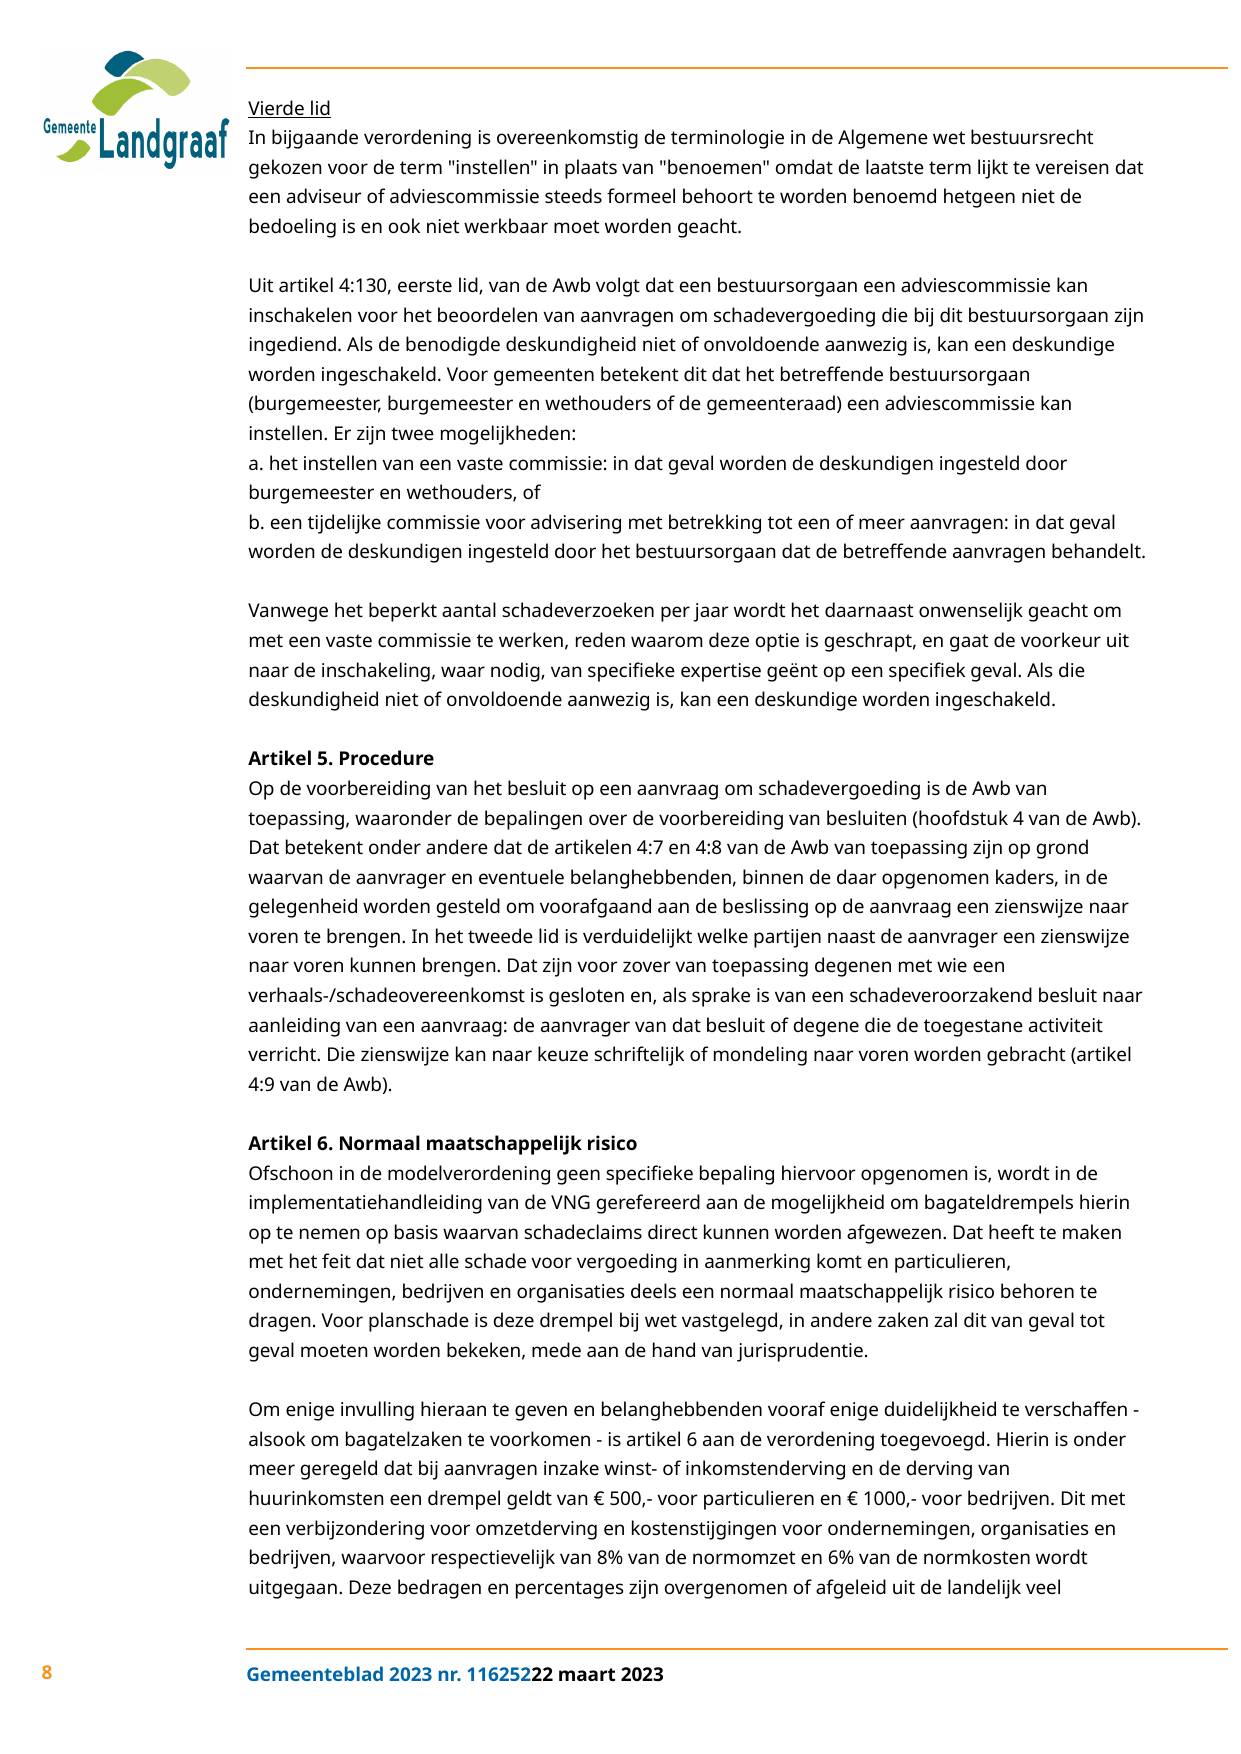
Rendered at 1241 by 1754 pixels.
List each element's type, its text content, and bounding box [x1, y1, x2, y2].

text Artikel 6. Normaal maatschappelijk risico [248, 1130, 1152, 1156]
text a. het instellen van een vaste commissie: in dat geval worden de deskundigen ingesteld door burgemeester en wethouders, of [248, 450, 1152, 505]
text Op de voorbereiding van het besluit op een aanvraag om schadevergoeding is de Awb van toepassing, waaronder de bepalingen over de voorbereiding van besluiten (hoofdstuk 4 van de Awb). Dat betekent onder andere dat de artikelen 4:7 en 4:8 van de Awb van toepassing zijn op grond waarvan de aanvrager en eventuele belanghebbenden, binnen de daar opgenomen kaders, in de gelegenheid worden gesteld om voorafgaand aan de beslissing op de aanvraag een zienswijze naar voren te brengen. In het tweede lid is verduidelijkt welke partijen naast de aanvrager een zienswijze naar voren kunnen brengen. Dat zijn voor zover van toepassing degenen met wie een verhaals-/schadeovereenkomst is gesloten en, als sprake is van een schadeveroorzakend besluit naar aanleiding van een aanvraag: de aanvrager van dat besluit of degene die de toegestane activiteit verricht. Die zienswijze kan naar keuze schriftelijk of mondeling naar voren worden gebracht (artikel 4:9 van de Awb). [248, 775, 1152, 1097]
picture [41, 47, 231, 172]
text b. een tijdelijke commissie voor advisering met betrekking tot een of meer aanvragen: in dat geval worden de deskundigen ingesteld door het bestuursorgaan dat de betreffende aanvragen behandelt. [248, 509, 1152, 564]
text Artikel 5. Procedure [248, 746, 1152, 771]
text Vanwege het beperkt aantal schadeverzoeken per jaar wordt het daarnaast onwenselijk geacht om met een vaste commissie te werken, reden waarom deze optie is geschrapt, en gaat de voorkeur uit naar de inschakeling, waar nodig, van specifieke expertise geënt op een specifiek geval. Als die deskundigheid niet of onvoldoende aanwezig is, kan een deskundige worden ingeschakeld. [248, 598, 1152, 712]
text Om enige invulling hieraan te geven en belanghebbenden vooraf enige duidelijkheid te verschaffen - alsook om bagatelzaken te voorkomen - is artikel 6 aan de verordening toegevoegd. Hierin is onder meer geregeld dat bij aanvragen inzake winst- of inkomstenderving en de derving van huurinkomsten een drempel geldt van € 500,- voor particulieren en € 1000,- voor bedrijven. Dit met een verbijzondering voor omzetderving en kostenstijgingen voor ondernemingen, organisaties en bedrijven, waarvoor respectievelijk van 8% van de normomzet en 6% van de normkosten wordt uitgegaan. Deze bedragen en percentages zijn overgenomen of afgeleid uit de landelijk veel [248, 1396, 1152, 1600]
text Ofschoon in de modelverordening geen specifieke bepaling hiervoor opgenomen is, wordt in de implementatiehandleiding van de VNG gerefereerd aan de mogelijkheid om bagateldrempels hierin op te nemen op basis waarvan schadeclaims direct kunnen worden afgewezen. Dat heeft te maken met het feit dat niet alle schade voor vergoeding in aanmerking komt en particulieren, ondernemingen, bedrijven en organisaties deels een normaal maatschappelijk risico behoren te dragen. Voor planschade is deze drempel bij wet vastgelegd, in andere zaken zal dit van geval tot geval moeten worden bekeken, mede aan de hand van jurisprudentie. [248, 1160, 1152, 1363]
text Uit artikel 4:130, eerste lid, van de Awb volgt dat een bestuursorgaan een adviescommissie kan inschakelen voor het beoordelen van aanvragen om schadevergoeding die bij dit bestuursorgaan zijn ingediend. Als de benodigde deskundigheid niet of onvoldoende aanwezig is, kan een deskundige worden ingeschakeld. Voor gemeenten betekent dit dat het betreffende bestuursorgaan (burgemeester, burgemeester en wethouders of de gemeenteraad) een adviescommissie kan instellen. Er zijn twee mogelijkheden: [248, 272, 1152, 446]
text Vierde lid [248, 95, 1152, 121]
text In bijgaande verordening is overeenkomstig de terminologie in de Algemene wet bestuursrecht gekozen voor de term "instellen" in plaats van "benoemen" omdat de laatste term lijkt te vereisen dat een adviseur of adviescommissie steeds formeel behoort te worden benoemd hetgeen niet de bedoeling is en ook niet werkbaar moet worden geacht. [248, 124, 1152, 239]
